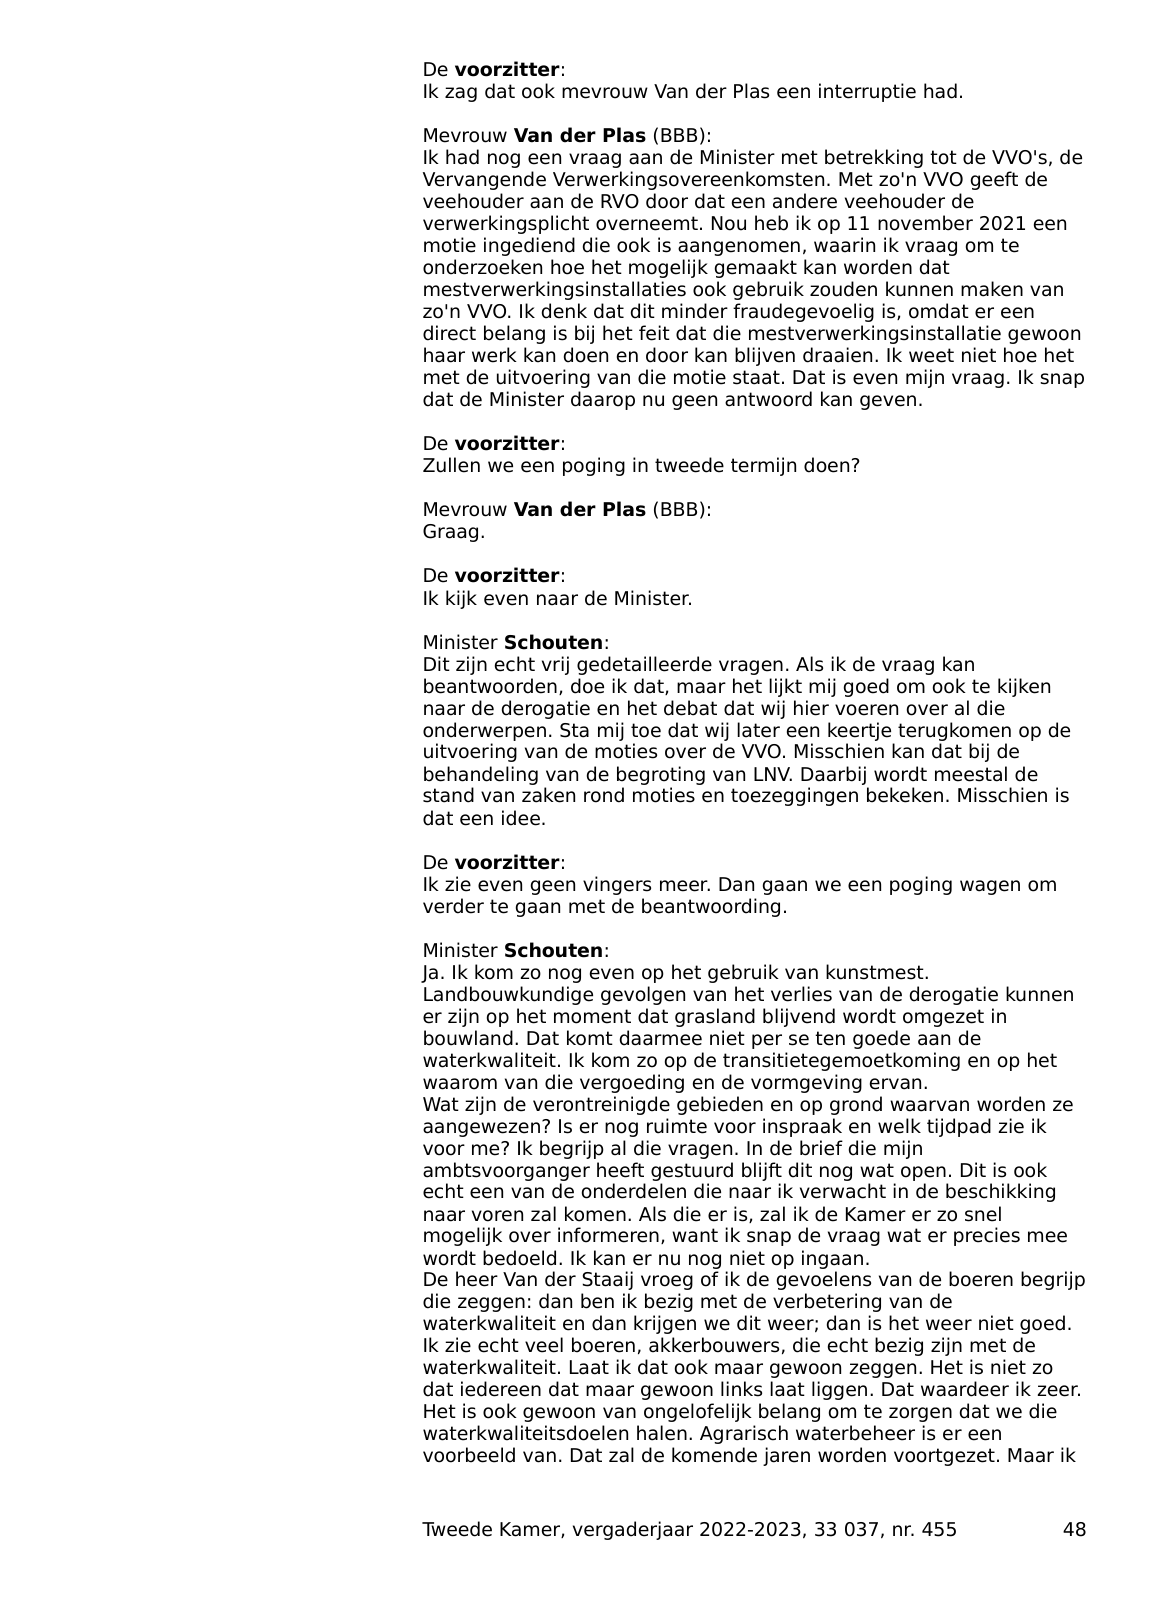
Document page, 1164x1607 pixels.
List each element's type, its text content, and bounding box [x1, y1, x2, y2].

text Minister Schouten: [422, 940, 1087, 962]
text Ik zie even geen vingers meer. Dan gaan we een poging wagen om verder te gaan met de beantwoording. [422, 873, 1087, 917]
text De voorzitter: [422, 852, 1087, 873]
text Ik kijk even naar de Minister. [422, 587, 1087, 609]
text Ja. Ik kom zo nog even op het gebruik van kunstmest. Landbouwkundige gevolgen van het verlies van de derogatie kunnen er zijn op het moment dat grasland blijvend wordt omgezet in bouwland. Dat komt daarmee niet per se ten goede aan de waterkwaliteit. Ik kom zo op de transitietegemoetkoming en op het waarom van die vergoeding en de vormgeving ervan. [422, 962, 1087, 1093]
text Mevrouw Van der Plas (BBB): [422, 499, 1087, 521]
text Ik zag dat ook mevrouw Van der Plas een interruptie had. [422, 81, 1087, 103]
text De voorzitter: [422, 565, 1087, 587]
text Dit zijn echt vrij gedetailleerde vragen. Als ik de vraag kan beantwoorden, doe ik dat, maar het lijkt mij goed om ook te kijken naar de derogatie en het debat dat wij hier voeren over al die onderwerpen. Sta mij toe dat wij later een keertje terugkomen op de uitvoering van de moties over de VVO. Misschien kan dat bij de behandeling van de begroting van LNV. Daarbij wordt meestal de stand van zaken rond moties en toezeggingen bekeken. Misschien is dat een idee. [422, 653, 1087, 829]
text Graag. [422, 521, 1087, 543]
text Ik had nog een vraag aan de Minister met betrekking tot de VVO's, de Vervangende Verwerkingsovereenkomsten. Met zo'n VVO geeft de veehouder aan de RVO door dat een andere veehouder de verwerkingsplicht overneemt. Nou heb ik op 11 november 2021 een motie ingediend die ook is aangenomen, waarin ik vraag om te onderzoeken hoe het mogelijk gemaakt kan worden dat mestverwerkingsinstallaties ook gebruik zouden kunnen maken van zo'n VVO. Ik denk dat dit minder fraudegevoelig is, omdat er een direct belang is bij het feit dat die mestverwerkingsinstallatie gewoon haar werk kan doen en door kan blijven draaien. Ik weet niet hoe het met de uitvoering van die motie staat. Dat is even mijn vraag. Ik snap dat de Minister daarop nu geen antwoord kan geven. [422, 147, 1087, 411]
text Wat zijn de verontreinigde gebieden en op grond waarvan worden ze aangewezen? Is er nog ruimte voor inspraak en welk tijdpad zie ik voor me? Ik begrijp al die vragen. In de brief die mijn ambtsvoorganger heeft gestuurd blijft dit nog wat open. Dit is ook echt een van de onderdelen die naar ik verwacht in de beschikking naar voren zal komen. Als die er is, zal ik de Kamer er zo snel mogelijk over informeren, want ik snap de vraag wat er precies mee wordt bedoeld. Ik kan er nu nog niet op ingaan. [422, 1093, 1087, 1269]
text De voorzitter: [422, 59, 1087, 81]
text De voorzitter: [422, 433, 1087, 455]
text Mevrouw Van der Plas (BBB): [422, 125, 1087, 147]
text Zullen we een poging in tweede termijn doen? [422, 455, 1087, 477]
text Minister Schouten: [422, 632, 1087, 653]
text De heer Van der Staaij vroeg of ik de gevoelens van de boeren begrijp die zeggen: dan ben ik bezig met de verbetering van de waterkwaliteit en dan krijgen we dit weer; dan is het weer niet goed. Ik zie echt veel boeren, akkerbouwers, die echt bezig zijn met de waterkwaliteit. Laat ik dat ook maar gewoon zeggen. Het is niet zo dat iedereen dat maar gewoon links laat liggen. Dat waardeer ik zeer. Het is ook gewoon van ongelofelijk belang om te zorgen dat we die waterkwaliteitsdoelen halen. Agrarisch waterbeheer is er een voorbeeld van. Dat zal de komende jaren worden voortgezet. Maar ik [422, 1269, 1087, 1467]
